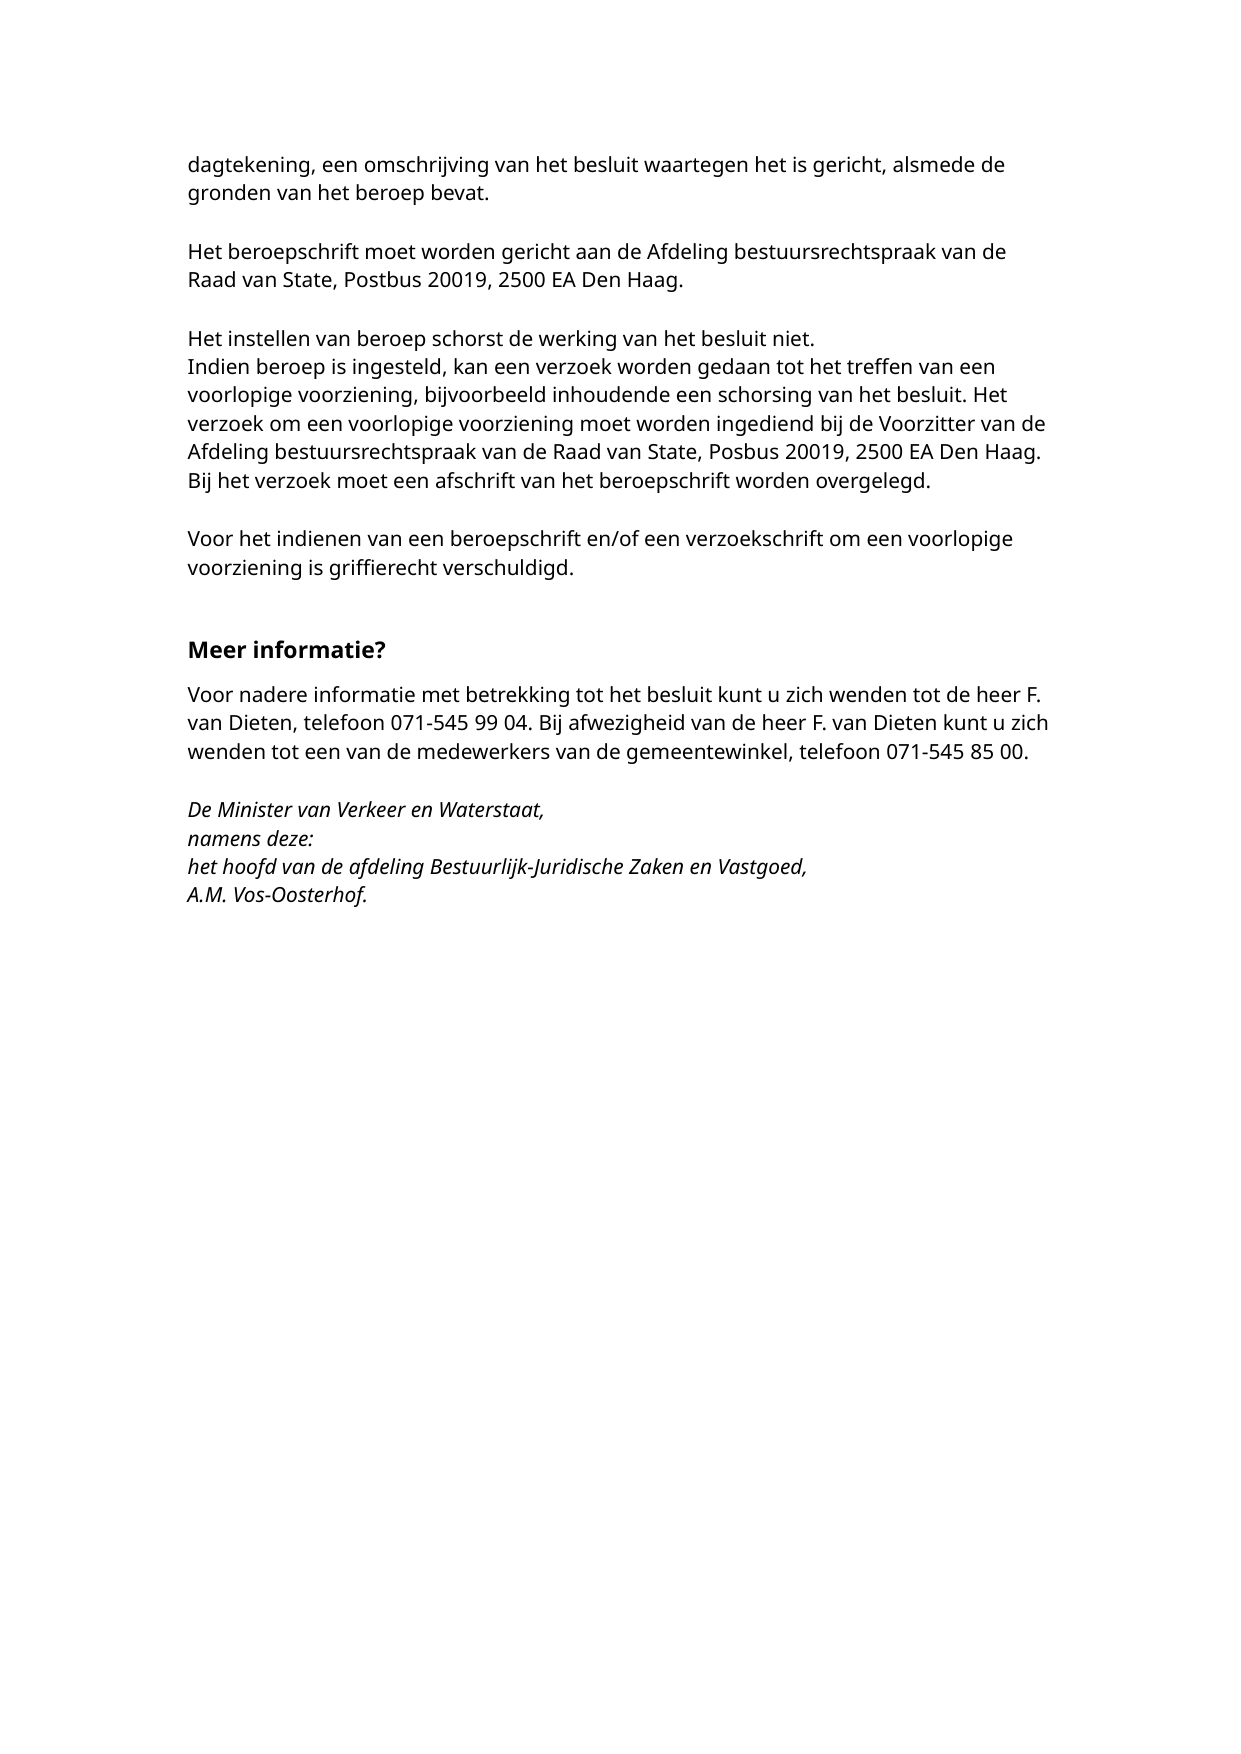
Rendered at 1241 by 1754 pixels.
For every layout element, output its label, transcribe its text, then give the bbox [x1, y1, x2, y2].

text De Minister van Verkeer en Waterstaat, [187, 795, 1053, 824]
text namens deze: [187, 824, 1053, 852]
text Het instellen van beroep schorst de werking van het besluit niet. [187, 324, 1053, 352]
text Indien beroep is ingesteld, kan een verzoek worden gedaan tot het treffen van een voorlopige voorziening, bijvoorbeeld inhoudende een schorsing van het besluit. Het verzoek om een voorlopige voorziening moet worden ingediend bij de Voorzitter van de Afdeling bestuursrechtspraak van de Raad van State, Posbus 20019, 2500 EA Den Haag. [187, 352, 1053, 466]
subtitle Meer informatie? [187, 634, 1053, 665]
text Bij het verzoek moet een afschrift van het beroepschrift worden overgelegd. [187, 466, 1053, 494]
text A.M. Vos-Oosterhof. [187, 881, 1053, 909]
text Voor het indienen van een beroepschrift en/of een verzoekschrift om een voorlopige voorziening is griffierecht verschuldigd. [187, 524, 1053, 581]
text dagtekening, een omschrijving van het besluit waartegen het is gericht, alsmede de gronden van het beroep bevat. [187, 150, 1053, 207]
text Voor nadere informatie met betrekking tot het besluit kunt u zich wenden tot de heer F. van Dieten, telefoon 071-545 99 04. Bij afwezigheid van de heer F. van Dieten kunt u zich wenden tot een van de medewerkers van de gemeentewinkel, telefoon 071-545 85 00. [187, 680, 1053, 765]
text Het beroepschrift moet worden gericht aan de Afdeling bestuursrechtspraak van de Raad van State, Postbus 20019, 2500 EA Den Haag. [187, 237, 1053, 294]
text het hoofd van de afdeling Bestuurlijk-Juridische Zaken en Vastgoed, [187, 852, 1053, 881]
